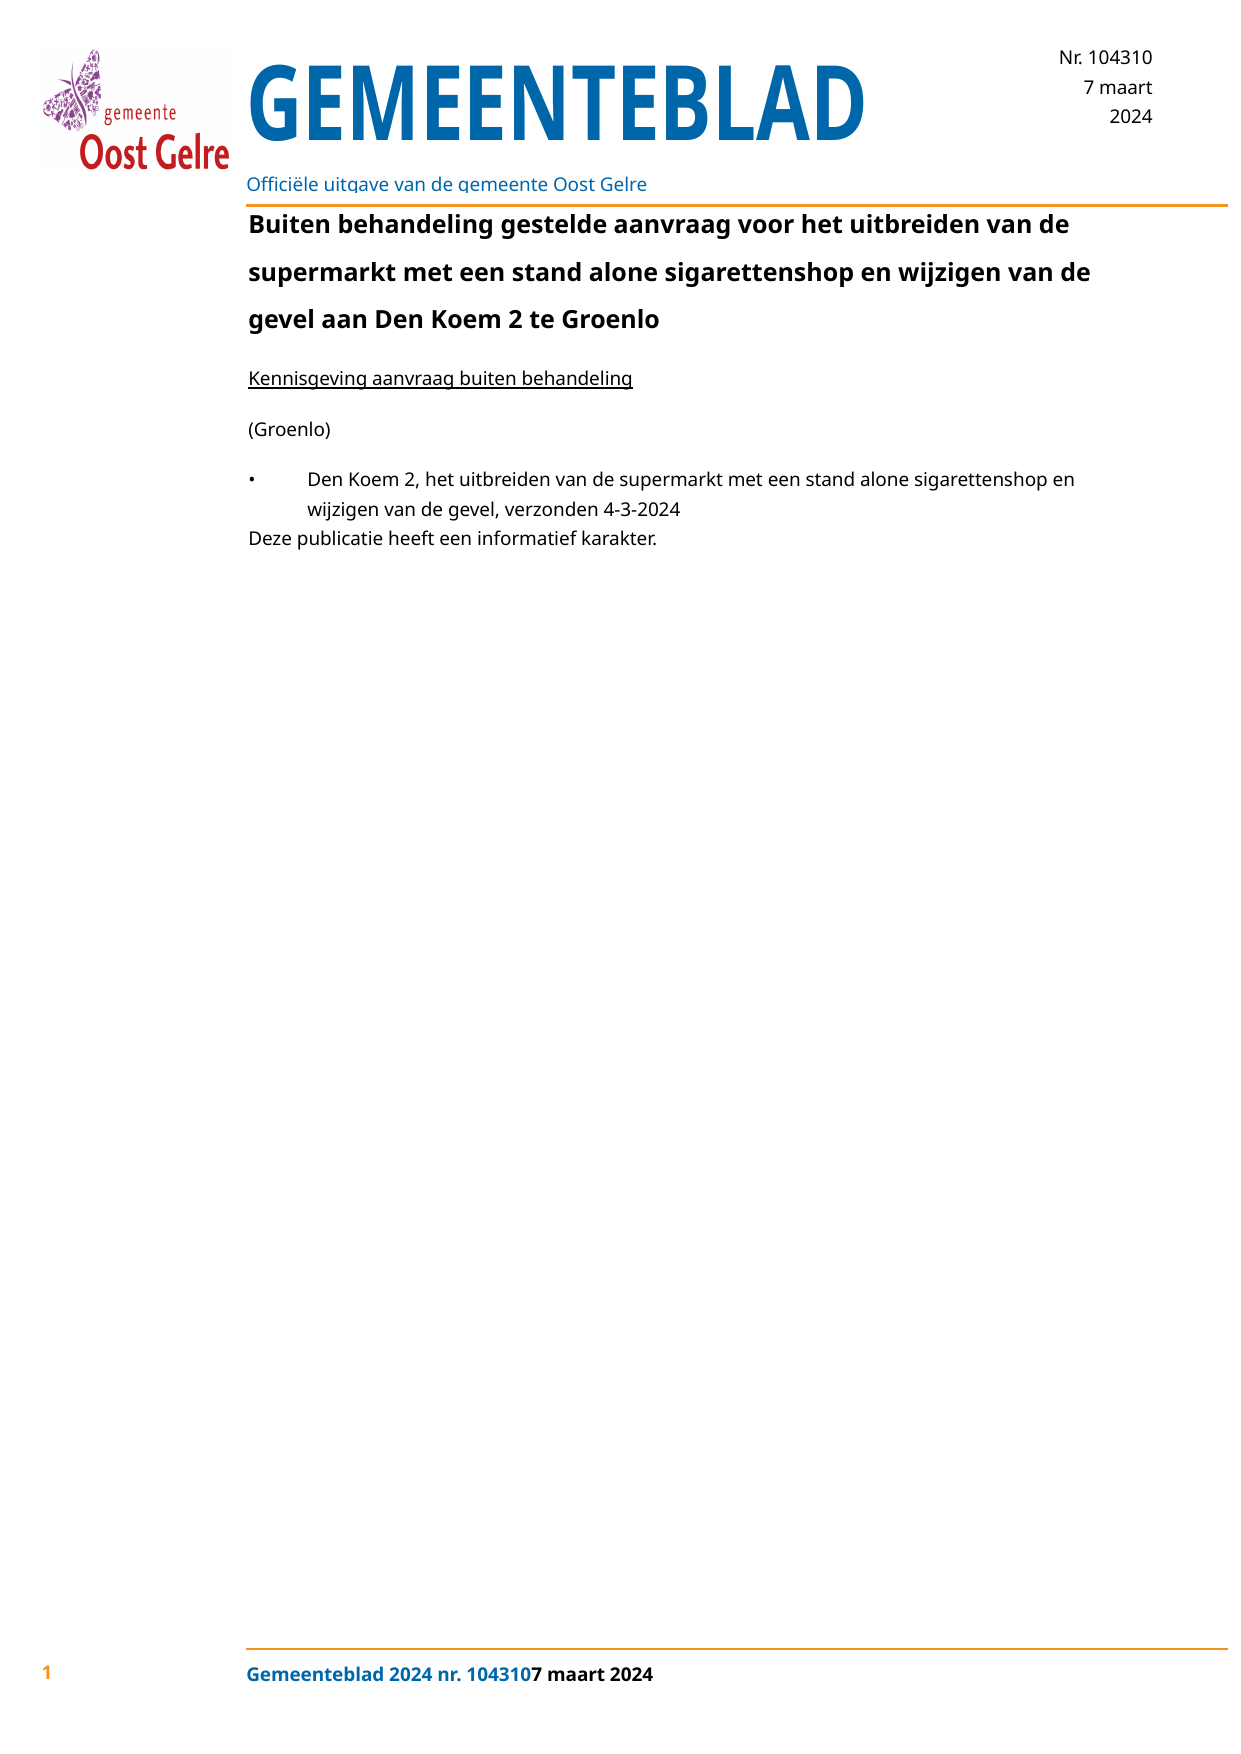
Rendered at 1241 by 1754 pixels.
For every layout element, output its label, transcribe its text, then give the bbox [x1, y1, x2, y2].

list Den Koem 2, het uitbreiden van de supermarkt met een stand alone sigarettenshop en wijzigen van de gevel, verzonden 4-3-2024 [248, 466, 1152, 522]
text Buiten behandeling gestelde aanvraag voor het uitbreiden van de supermarkt met een stand alone sigarettenshop en wijzigen van de gevel aan Den Koem 2 te Groenlo [248, 207, 1152, 336]
text Kennisgeving aanvraag buiten behandeling [248, 366, 1152, 391]
picture [41, 47, 231, 172]
text Deze publicatie heeft een informatief karakter. [248, 526, 1152, 551]
text (Groenlo) [248, 416, 1152, 442]
